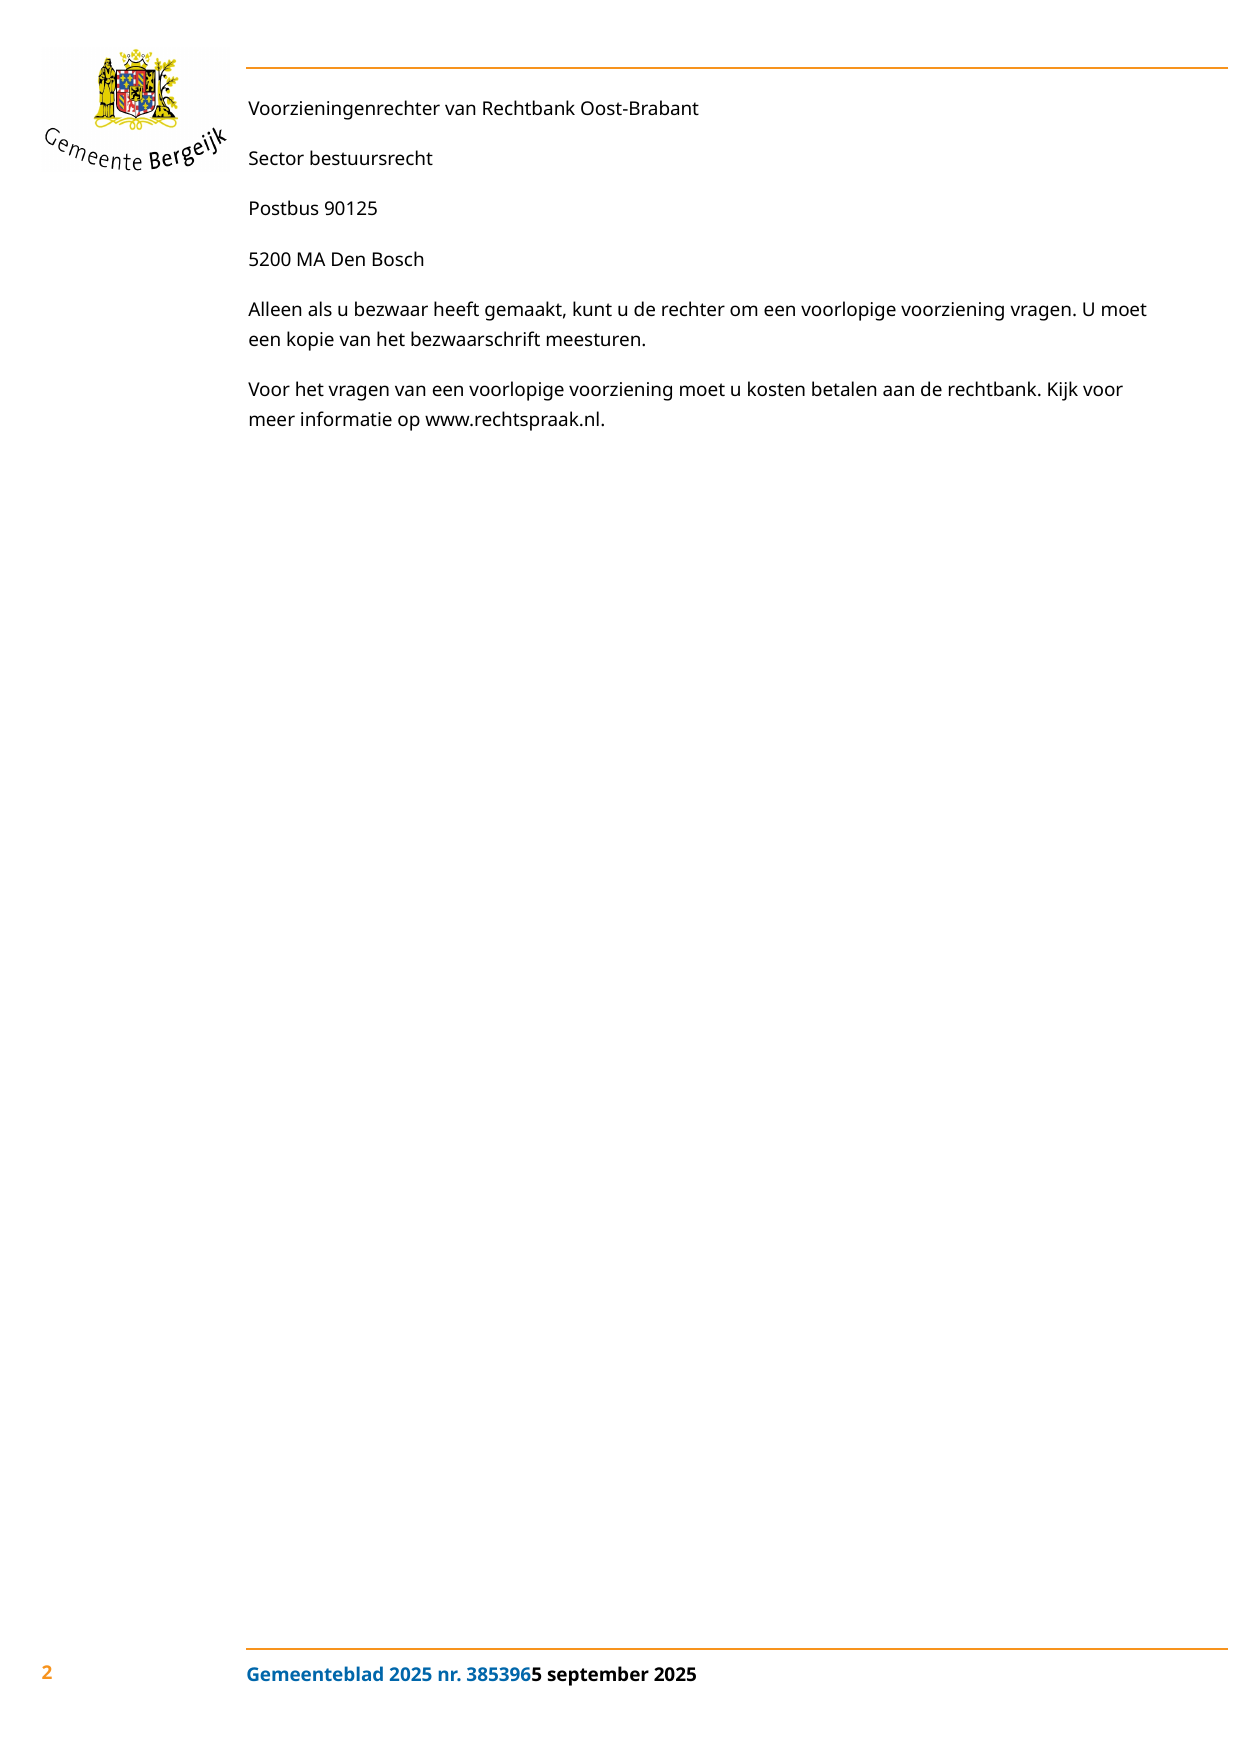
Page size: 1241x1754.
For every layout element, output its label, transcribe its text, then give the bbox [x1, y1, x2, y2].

picture [41, 47, 231, 172]
text Postbus 90125 [248, 196, 1152, 221]
text Sector bestuursrecht [248, 145, 1152, 171]
text Alleen als u bezwaar heeft gemaakt, kunt u de rechter om een voorlopige voorziening vragen. U moet een kopie van het bezwaarschrift meesturen. [248, 296, 1152, 352]
text Voor het vragen van een voorlopige voorziening moet u kosten betalen aan de rechtbank. Kijk voor meer informatie op www.rechtspraak.nl. [248, 376, 1152, 432]
text Voorzieningenrechter van Rechtbank Oost-Brabant [248, 95, 1152, 121]
text 5200 MA Den Bosch [248, 246, 1152, 272]
